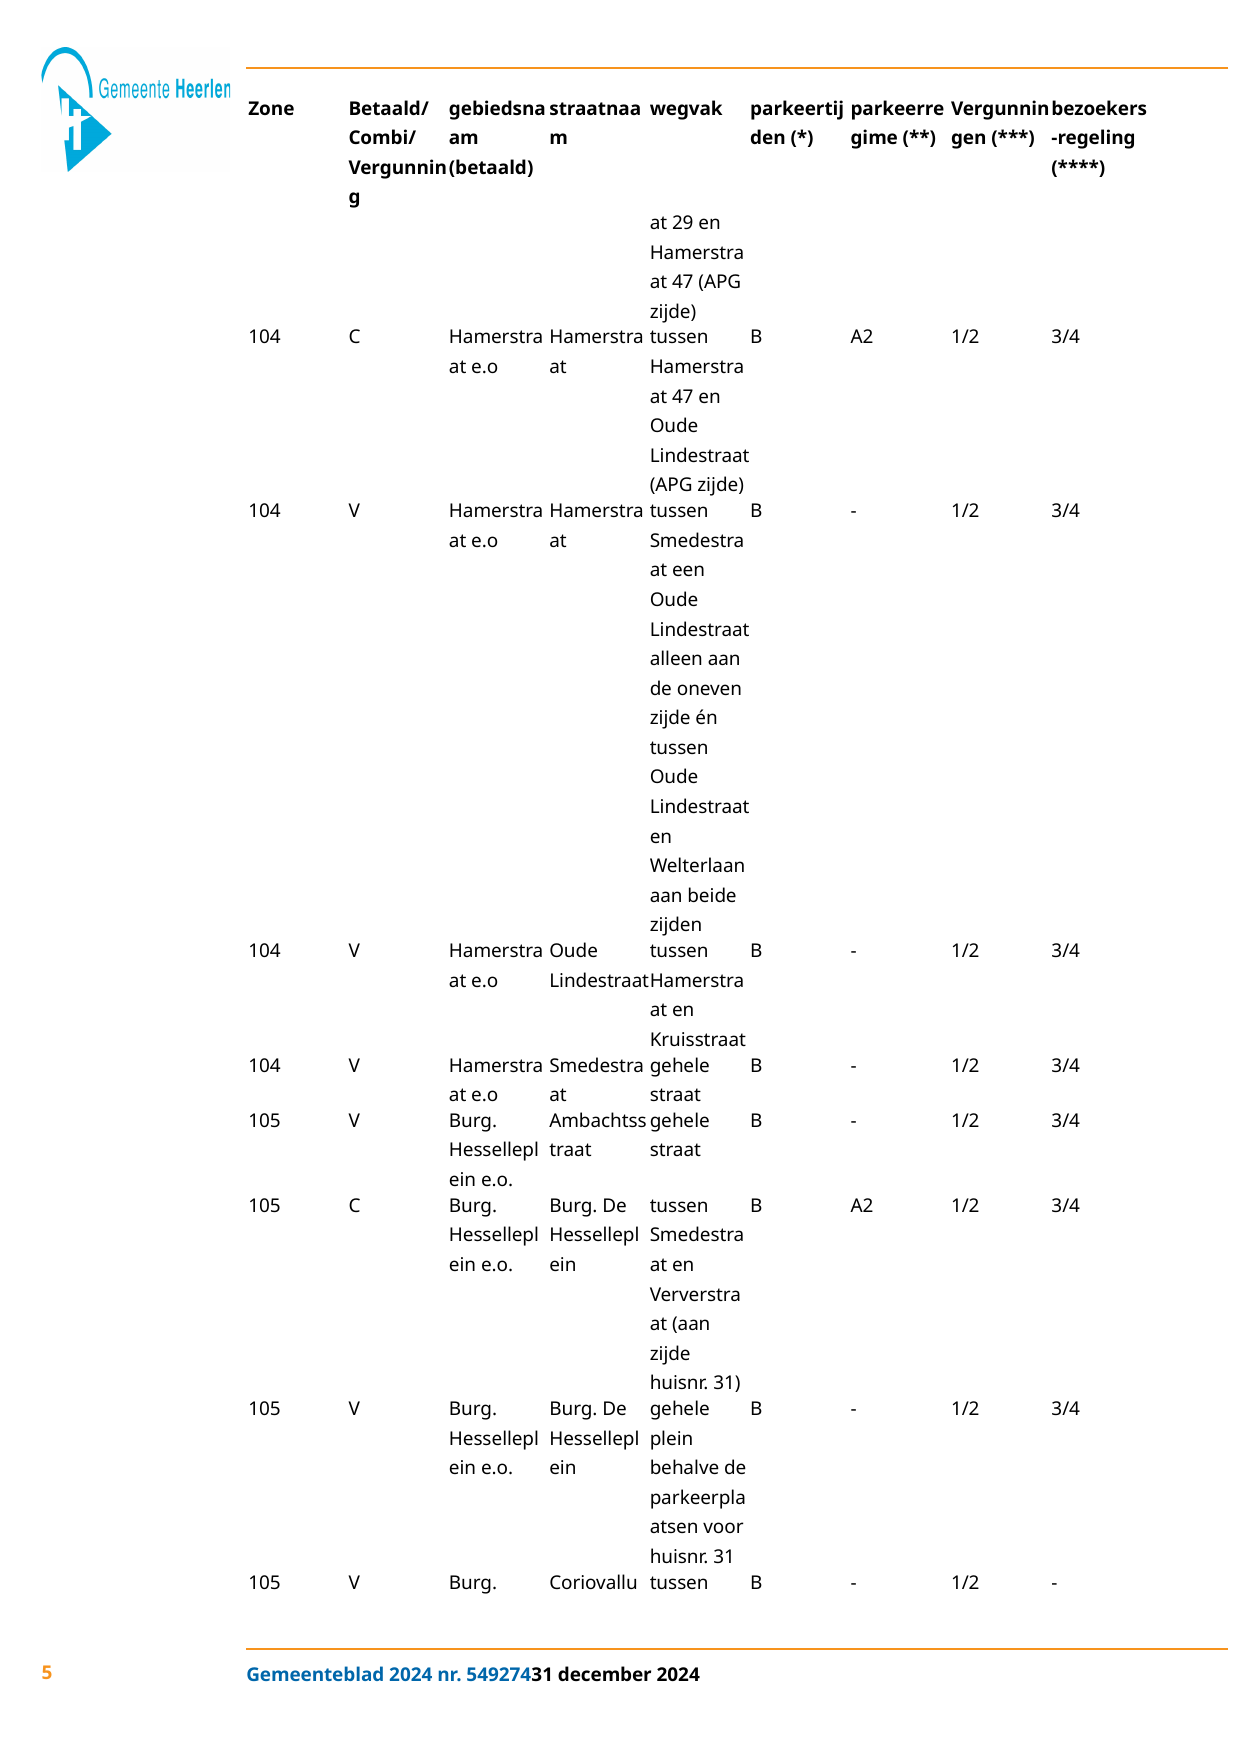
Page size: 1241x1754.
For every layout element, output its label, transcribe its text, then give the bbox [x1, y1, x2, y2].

table_cell Oude Lindestraat [549, 937, 649, 1052]
table_cell V [348, 498, 449, 937]
table_cell V [348, 1569, 449, 1594]
table_header straatnaam [549, 95, 649, 209]
table_cell [248, 209, 348, 324]
table_cell Burg. [449, 1569, 549, 1594]
table_cell V [348, 1107, 449, 1192]
table_cell - [850, 1052, 951, 1107]
picture [41, 47, 59, 70]
table_header parkeertijden (*) [750, 95, 850, 209]
table_cell Burg. De Hesselleplein [549, 1192, 649, 1395]
table_cell Hamerstraat e.o [449, 498, 549, 937]
table_cell tussen Hamerstraat en Kruisstraat [650, 937, 750, 1052]
table_cell 105 [248, 1192, 348, 1395]
table_cell 3/4 [1051, 498, 1152, 937]
table_cell B [750, 324, 850, 497]
table_cell Smedestraat [549, 1052, 649, 1107]
table_header Vergunningen (***) [951, 95, 1051, 209]
table_cell gehele plein behalve de parkeerplaatsen voor huisnr. 31 [650, 1395, 750, 1569]
table_cell - [850, 1395, 951, 1569]
table_cell 3/4 [1051, 937, 1152, 1052]
table_cell [348, 209, 449, 324]
table_cell [951, 209, 1051, 324]
table_cell C [348, 1192, 449, 1395]
table_cell Burg. Hesselleplein e.o. [449, 1395, 549, 1569]
table_cell 1/2 [951, 324, 1051, 497]
table_cell B [750, 1395, 850, 1569]
table_header Betaald/ Combi/ Vergunning [348, 95, 449, 209]
table_cell - [1051, 1569, 1152, 1594]
table_cell B [750, 1052, 850, 1107]
table_cell B [750, 498, 850, 937]
table_cell Ambachtsstraat [549, 1107, 649, 1192]
table_cell 104 [248, 498, 348, 937]
table_header Zone [248, 95, 348, 209]
table_cell - [850, 1107, 951, 1192]
table_cell 1/2 [951, 1192, 1051, 1395]
table_cell B [750, 1107, 850, 1192]
table_cell [1051, 209, 1152, 324]
table_cell B [750, 937, 850, 1052]
table_cell 3/4 [1051, 1107, 1152, 1192]
table_header wegvak [650, 95, 750, 209]
table_cell - [850, 937, 951, 1052]
table_header parkeerregime (**) [850, 95, 951, 209]
table_cell at 29 en Hamerstraat 47 (APG zijde) [650, 209, 750, 324]
table_cell 3/4 [1051, 324, 1152, 497]
table_cell 1/2 [951, 1395, 1051, 1569]
table_cell Coriovallu [549, 1569, 649, 1594]
table_cell - [850, 1569, 951, 1594]
table_cell Hamerstraat e.o [449, 324, 549, 497]
table_cell tussen Smedestraat een Oude Lindestraat alleen aan de oneven zijde én tussen Oude Lindestraat en Welterlaan aan beide zijden [650, 498, 750, 937]
table_cell A2 [850, 324, 951, 497]
table_cell 104 [248, 937, 348, 1052]
table_cell 105 [248, 1395, 348, 1569]
table_cell V [348, 1395, 449, 1569]
table_cell tussen Smedestraat en Ververstraat (aan zijde huisnr. 31) [650, 1192, 750, 1395]
table_cell Burg. De Hesselleplein [549, 1395, 649, 1569]
table_cell 3/4 [1051, 1192, 1152, 1395]
table_cell [750, 209, 850, 324]
table_cell Hamerstraat e.o [449, 1052, 549, 1107]
table_cell Hamerstraat [549, 498, 649, 937]
table_header bezoekers-regeling (****) [1051, 95, 1152, 209]
table_cell gehele straat [650, 1107, 750, 1192]
table_cell [549, 209, 649, 324]
table_cell V [348, 1052, 449, 1107]
table_cell 105 [248, 1107, 348, 1192]
table_cell 1/2 [951, 937, 1051, 1052]
table_cell A2 [850, 1192, 951, 1395]
table_cell [449, 209, 549, 324]
table_cell B [750, 1192, 850, 1395]
table_cell V [348, 937, 449, 1052]
table_cell C [348, 324, 449, 497]
table_cell Burg. Hesselleplein e.o. [449, 1107, 549, 1192]
table_cell 1/2 [951, 1052, 1051, 1107]
table_cell gehele straat [650, 1052, 750, 1107]
table_cell 1/2 [951, 1569, 1051, 1594]
table_cell 1/2 [951, 1107, 1051, 1192]
table_cell B [750, 1569, 850, 1594]
table_cell 104 [248, 324, 348, 497]
table_cell tussen [650, 1569, 750, 1594]
table_cell Hamerstraat e.o [449, 937, 549, 1052]
table_cell 1/2 [951, 498, 1051, 937]
table_cell 3/4 [1051, 1052, 1152, 1107]
table_header gebiedsnaam (betaald) [449, 95, 549, 209]
table_cell Burg. Hesselleplein e.o. [449, 1192, 549, 1395]
table_cell Hamerstraat [549, 324, 649, 497]
table_cell tussen Hamerstraat 47 en Oude Lindestraat (APG zijde) [650, 324, 750, 497]
table_cell 105 [248, 1569, 348, 1594]
table_cell 3/4 [1051, 1395, 1152, 1569]
table_cell [850, 209, 951, 324]
table_cell - [850, 498, 951, 937]
table_cell 104 [248, 1052, 348, 1107]
picture [41, 47, 231, 172]
